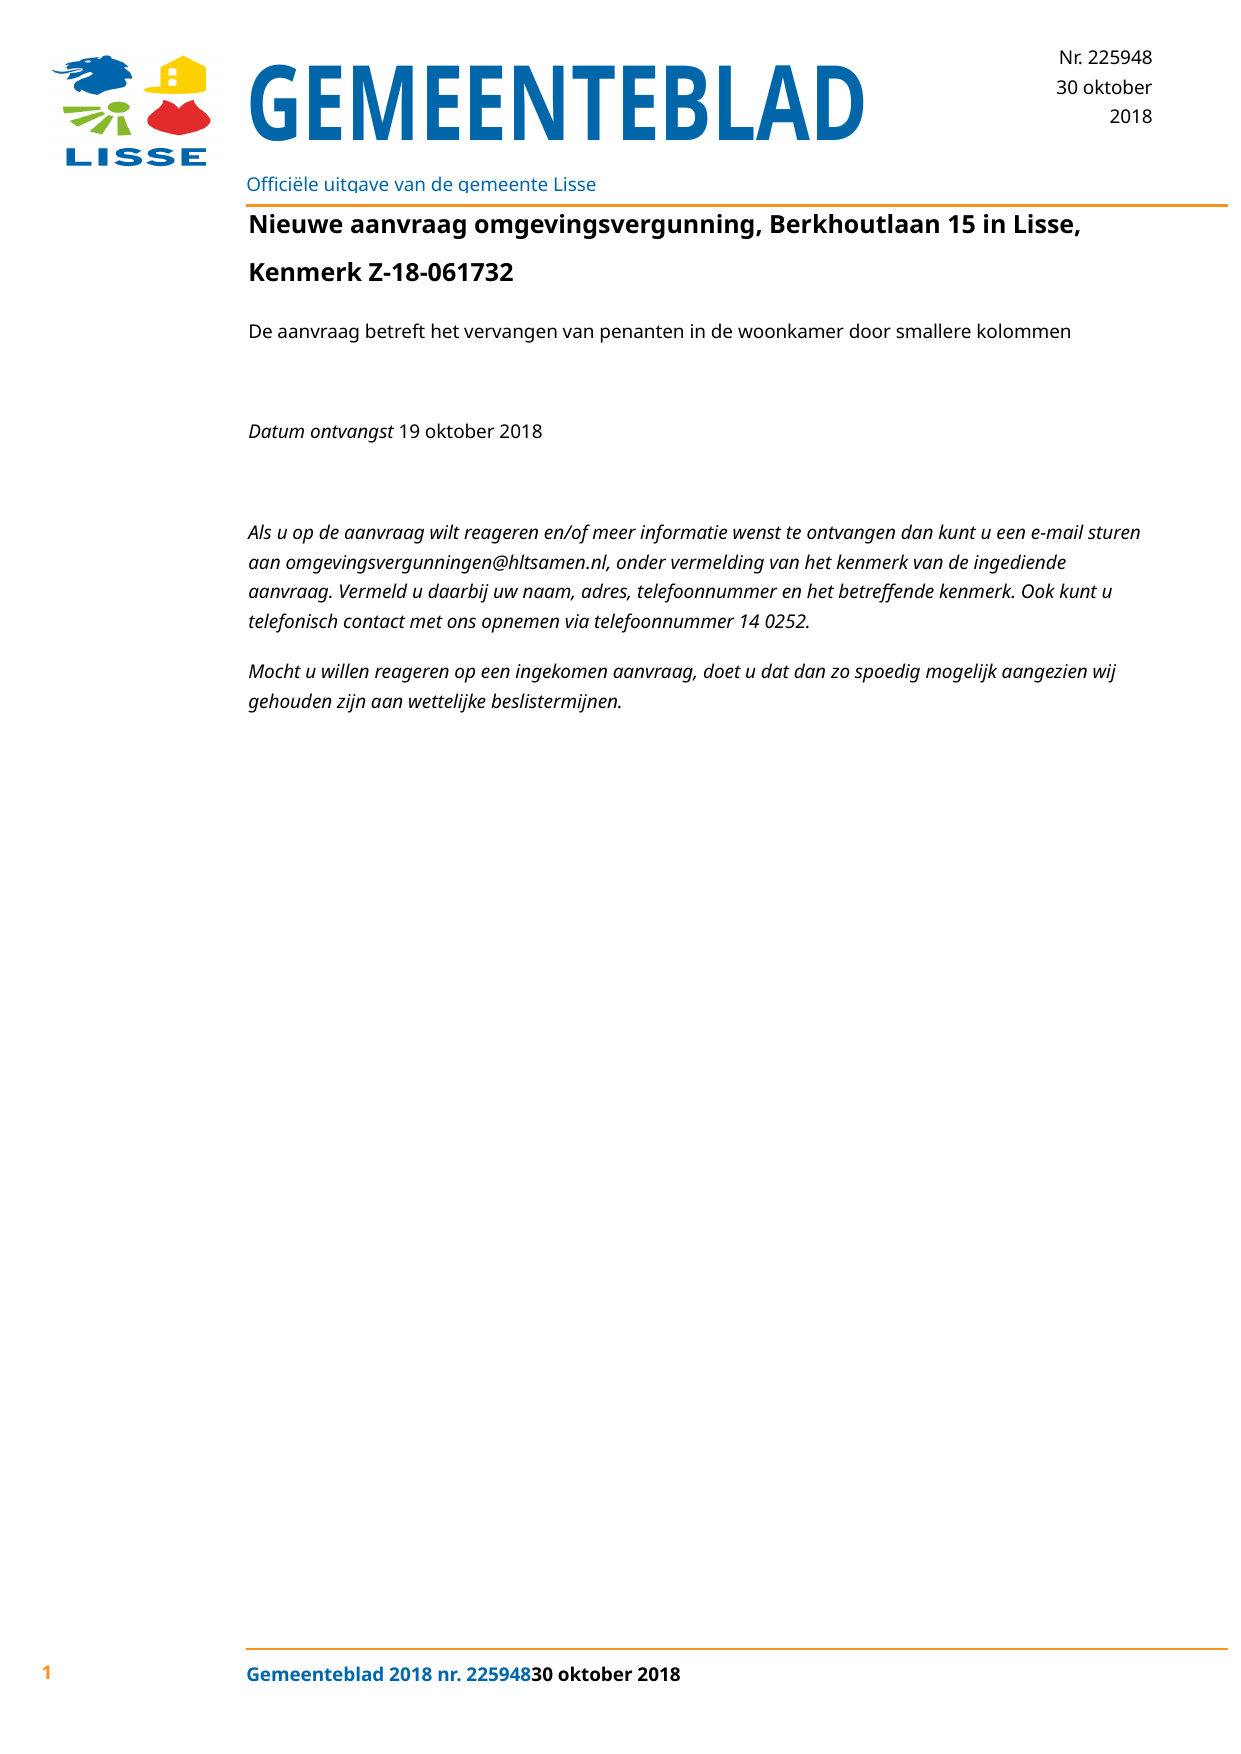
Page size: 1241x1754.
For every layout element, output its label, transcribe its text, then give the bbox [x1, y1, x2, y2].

text Datum ontvangst 19 oktober 2018 [248, 419, 1152, 444]
text Als u op de aanvraag wilt reageren en/of meer informatie wenst te ontvangen dan kunt u een e-mail sturen aan omgevingsvergunningen@hltsamen.nl, onder vermelding van het kenmerk van de ingediende aanvraag. Vermeld u daarbij uw naam, adres, telefoonnummer en het betreffende kenmerk. Ook kunt u telefonisch contact met ons opnemen via telefoonnummer 14 0252. [248, 519, 1152, 634]
text Nieuwe aanvraag omgevingsvergunning, Berkhoutlaan 15 in Lisse, Kenmerk Z-18-061732 [248, 207, 1152, 288]
text Mocht u willen reageren op een ingekomen aanvraag, doet u dat dan zo spoedig mogelijk aangezien wij gehouden zijn aan wettelijke beslistermijnen. [248, 659, 1152, 714]
text De aanvraag betreft het vervangen van penanten in de woonkamer door smallere kolommen [248, 318, 1152, 344]
picture [41, 47, 231, 172]
